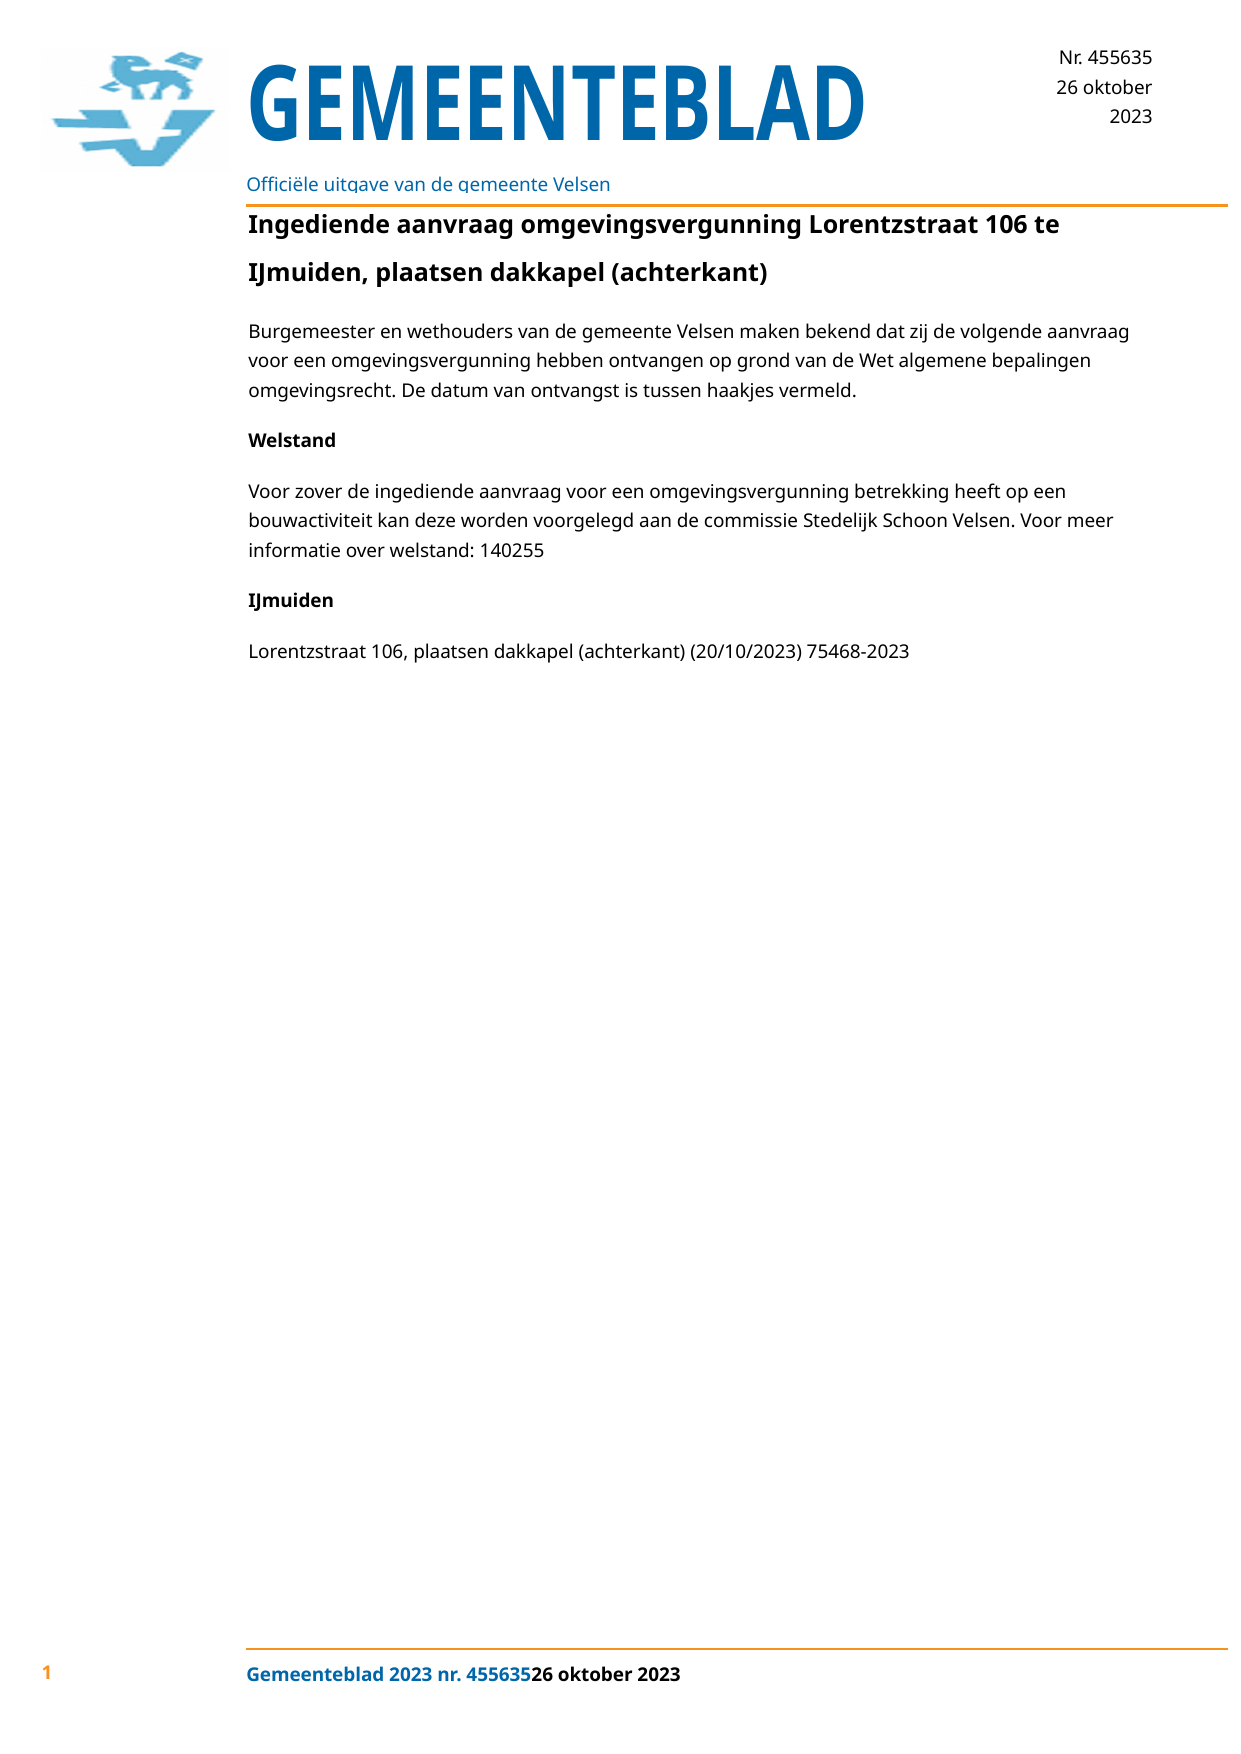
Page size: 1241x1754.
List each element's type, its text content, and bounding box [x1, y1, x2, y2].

text Welstand [248, 427, 1152, 453]
text Voor zover de ingediende aanvraag voor een omgevingsvergunning betrekking heeft op een bouwactiviteit kan deze worden voorgelegd aan de commissie Stedelijk Schoon Velsen. Voor meer informatie over welstand: 140255 [248, 478, 1152, 563]
text IJmuiden [248, 587, 1152, 613]
text Ingediende aanvraag omgevingsvergunning Lorentzstraat 106 te IJmuiden, plaatsen dakkapel (achterkant) [248, 207, 1152, 288]
text Lorentzstraat 106, plaatsen dakkapel (achterkant) (20/10/2023) 75468-2023 [248, 638, 1152, 664]
picture [41, 47, 231, 172]
text Burgemeester en wethouders van de gemeente Velsen maken bekend dat zij de volgende aanvraag voor een omgevingsvergunning hebben ontvangen op grond van de Wet algemene bepalingen omgevingsrecht. De datum van ontvangst is tussen haakjes vermeld. [248, 318, 1152, 403]
